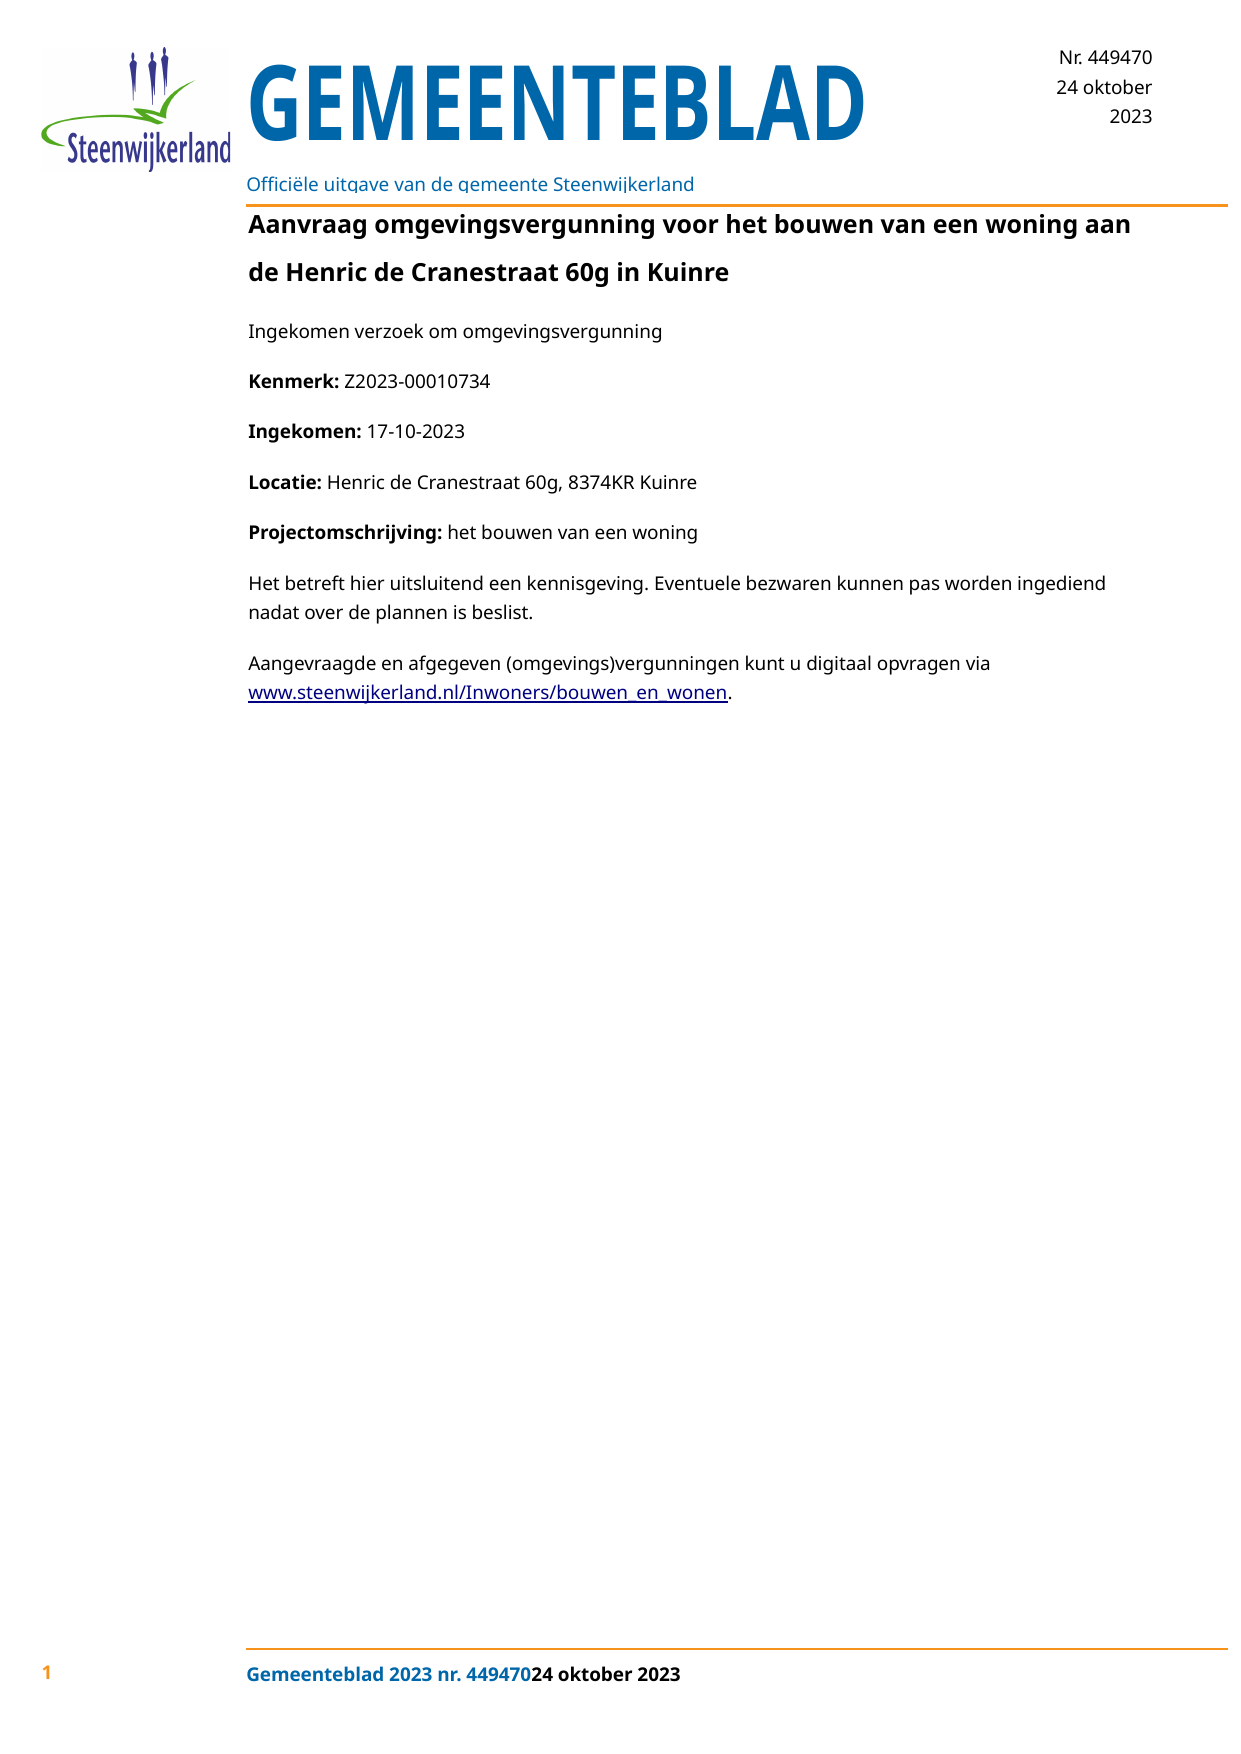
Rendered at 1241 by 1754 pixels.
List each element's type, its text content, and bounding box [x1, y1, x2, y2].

text Aangevraagde en afgegeven (omgevings)vergunningen kunt u digitaal opvragen via www.steenwijkerland.nl/Inwoners/bouwen_en_wonen. [248, 650, 1152, 705]
text Ingekomen verzoek om omgevingsvergunning [248, 318, 1152, 344]
text Het betreft hier uitsluitend een kennisgeving. Eventuele bezwaren kunnen pas worden ingediend nadat over de plannen is beslist. [248, 570, 1152, 625]
text Kenmerk: Z2023-00010734 [248, 368, 1152, 394]
text Projectomschrijving: het bouwen van een woning [248, 519, 1152, 545]
picture [41, 47, 231, 172]
text Ingekomen: 17-10-2023 [248, 419, 1152, 444]
text Locatie: Henric de Cranestraat 60g, 8374KR Kuinre [248, 469, 1152, 495]
text Aanvraag omgevingsvergunning voor het bouwen van een woning aan de Henric de Cranestraat 60g in Kuinre [248, 207, 1152, 288]
